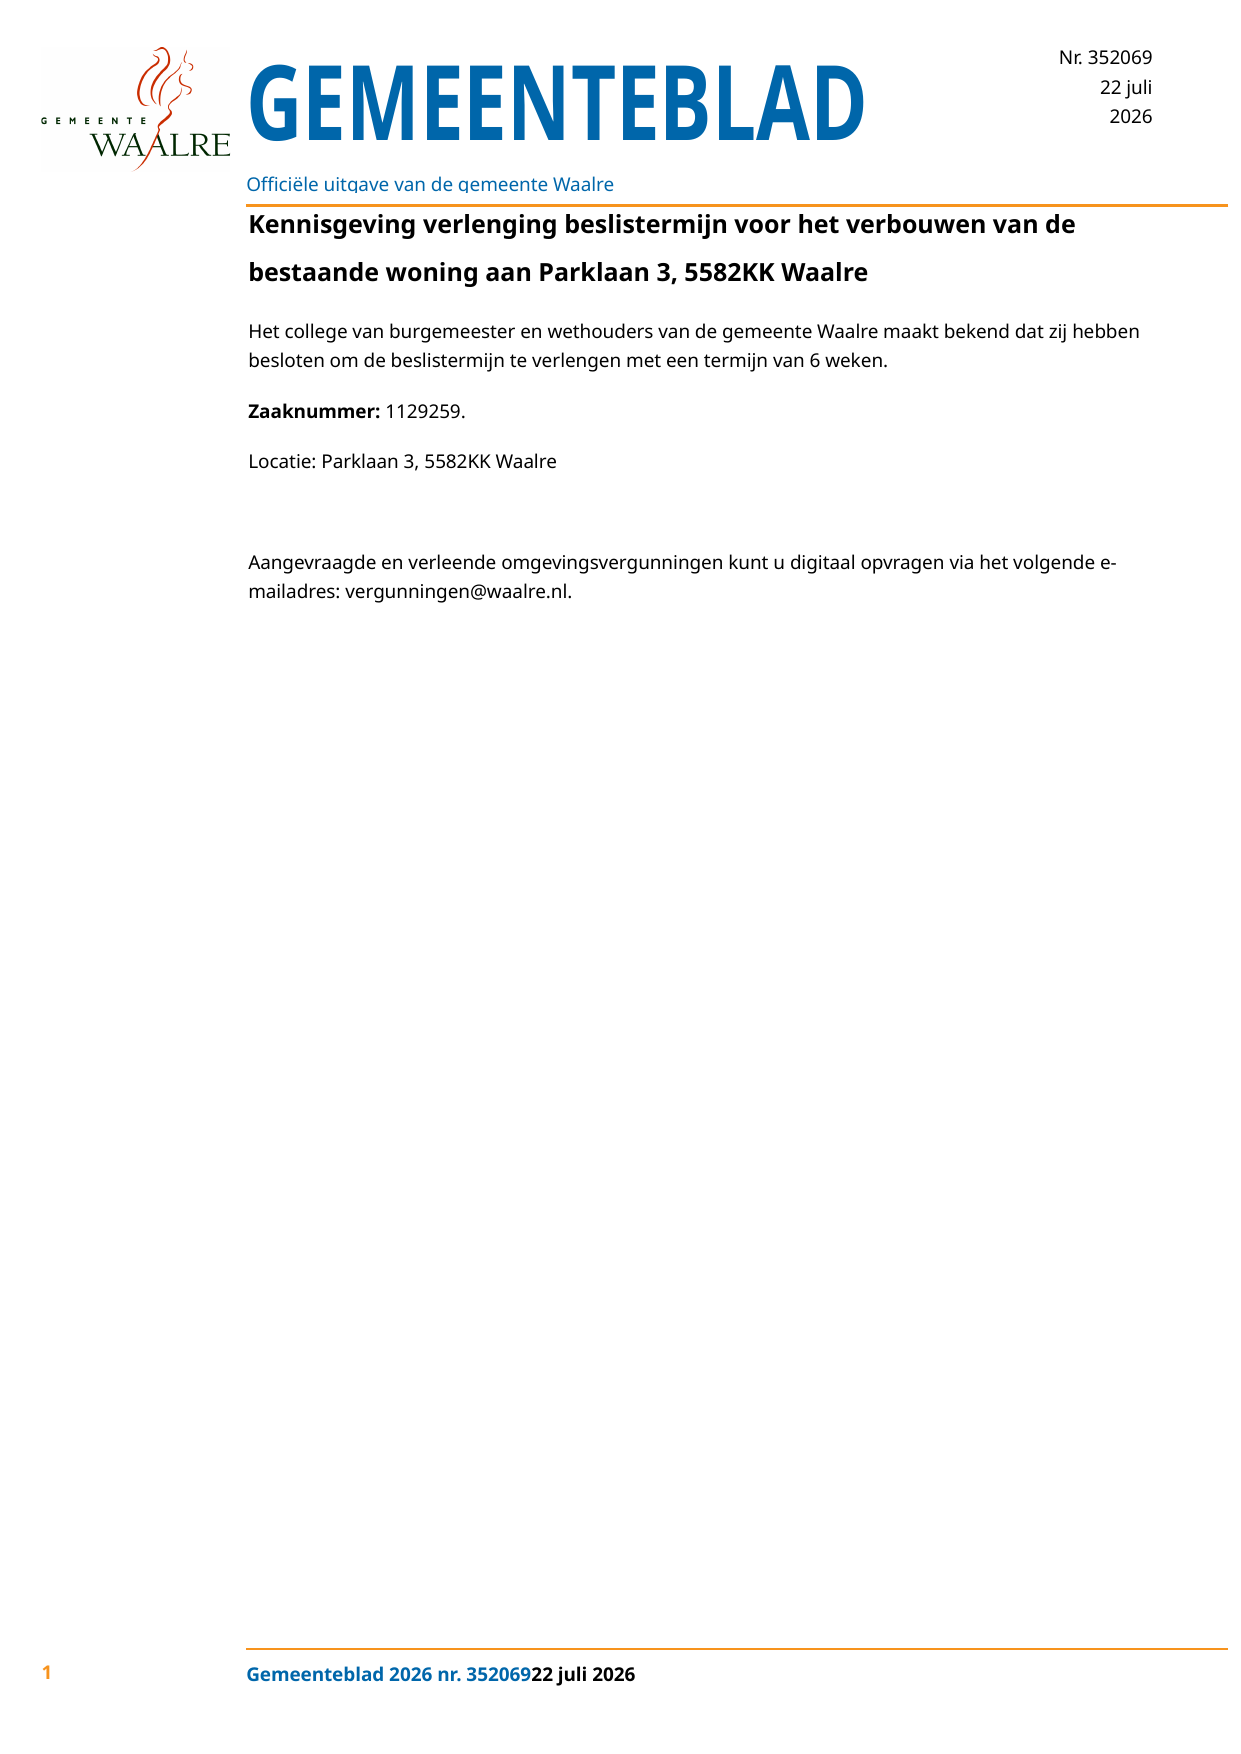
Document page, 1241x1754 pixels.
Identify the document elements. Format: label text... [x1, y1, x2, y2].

picture [41, 47, 231, 172]
text Het college van burgemeester en wethouders van de gemeente Waalre maakt bekend dat zij hebben besloten om de beslistermijn te verlengen met een termijn van 6 weken. [248, 318, 1152, 373]
text Kennisgeving verlenging beslistermijn voor het verbouwen van de bestaande woning aan Parklaan 3, 5582KK Waalre [248, 207, 1152, 288]
text Locatie: Parklaan 3, 5582KK Waalre [248, 448, 1152, 474]
text Aangevraagde en verleende omgevingsvergunningen kunt u digitaal opvragen via het volgende e-mailadres: vergunningen@waalre.nl. [248, 549, 1152, 604]
text Zaaknummer: 1129259. [248, 398, 1152, 424]
